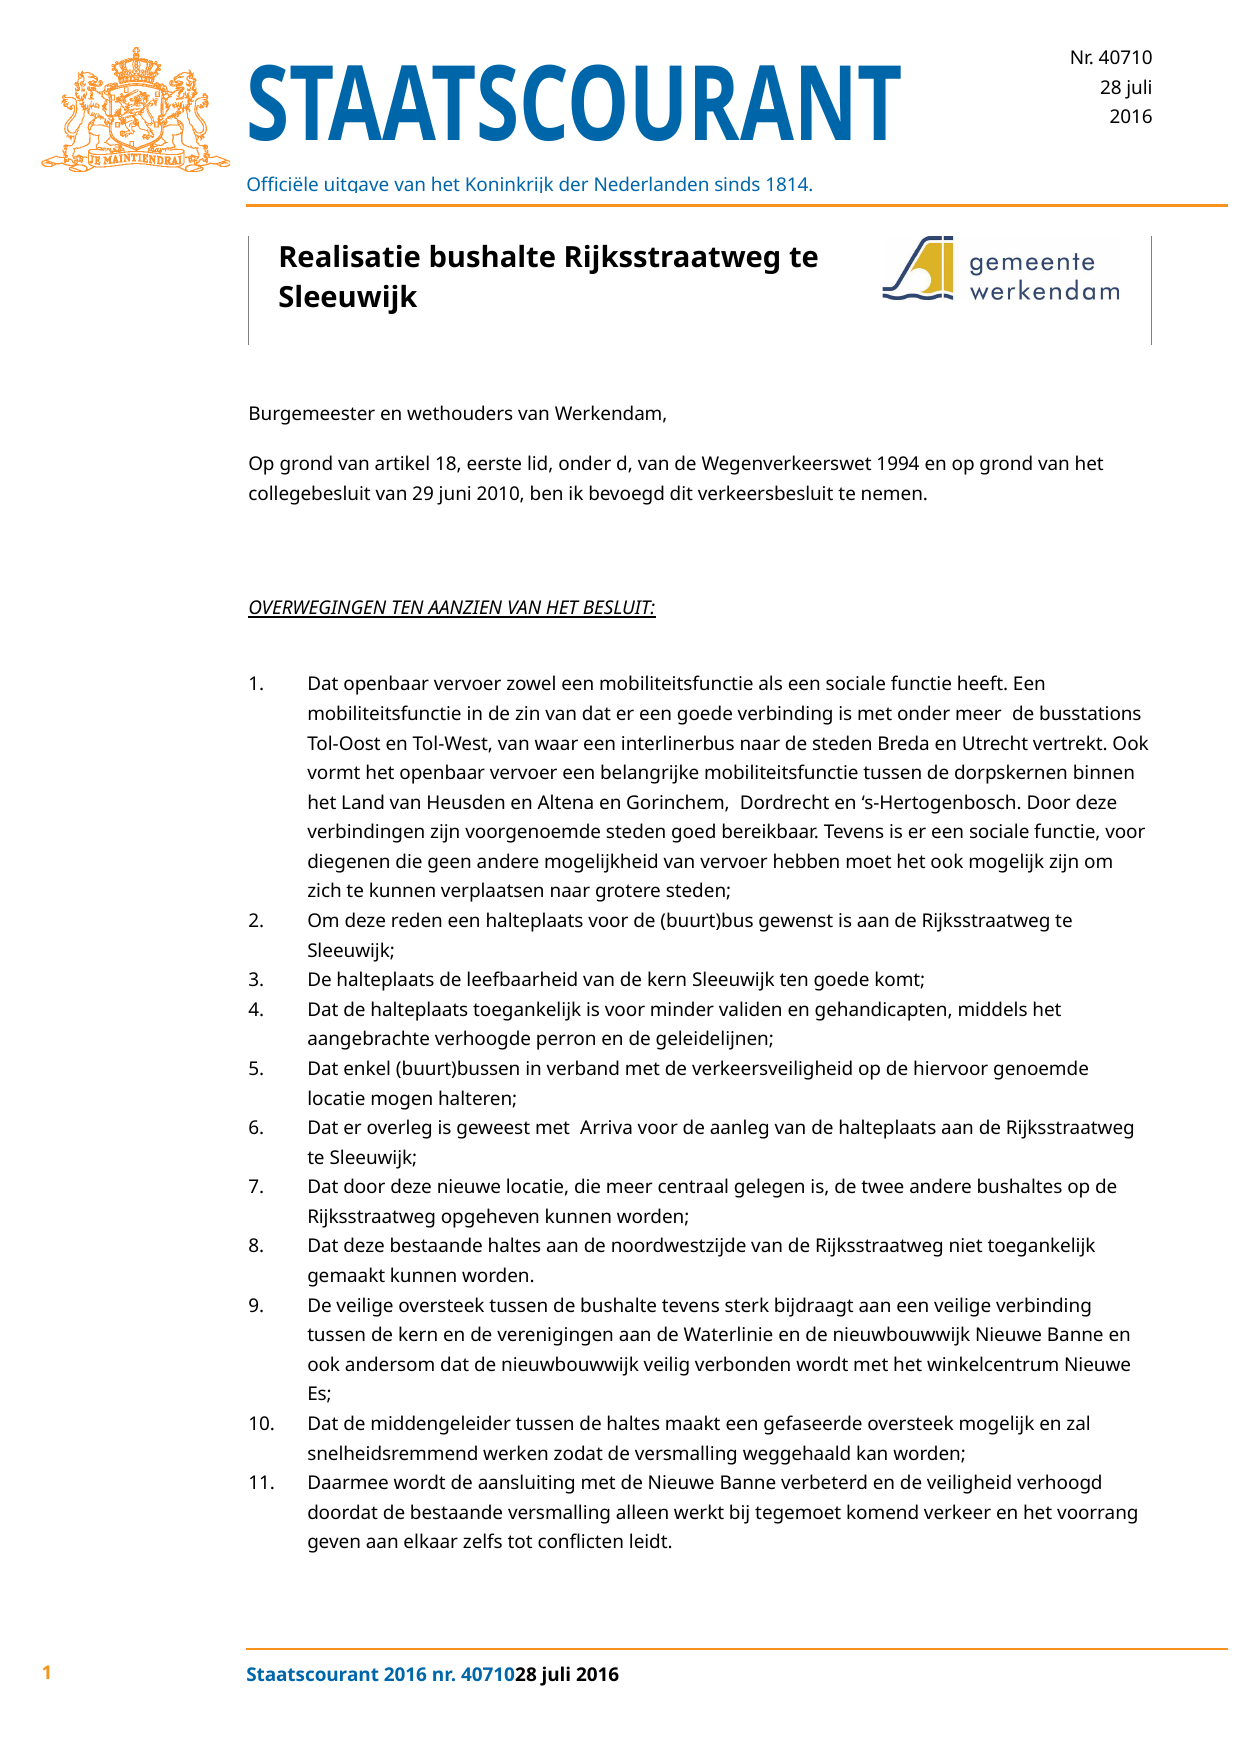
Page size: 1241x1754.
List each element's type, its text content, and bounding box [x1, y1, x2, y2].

list De halteplaats de leefbaarheid van de kern Sleeuwijk ten goede komt; [248, 966, 1152, 992]
list Dat de middengeleider tussen de haltes maakt een gefaseerde oversteek mogelijk en zal snelheidsremmend werken zodat de versmalling weggehaald kan worden; [248, 1410, 1152, 1465]
list Dat er overleg is geweest met Arriva voor de aanleg van de halteplaats aan de Rijksstraatweg te Sleeuwijk; [248, 1114, 1152, 1169]
list De veilige oversteek tussen de bushalte tevens sterk bijdraagt aan een veilige verbinding tussen de kern en de verenigingen aan de Waterlinie en de nieuwbouwwijk Nieuwe Banne en ook andersom dat de nieuwbouwwijk veilig verbonden wordt met het winkelcentrum Nieuwe Es; [248, 1292, 1152, 1406]
table_header Realisatie bushalte Rijksstraatweg te Sleeuwijk [249, 236, 850, 345]
list Dat de halteplaats toegankelijk is voor minder validen en gehandicapten, middels het aangebrachte verhoogde perron en de geleidelijnen; [248, 996, 1152, 1051]
table_header [850, 236, 1151, 345]
list Daarmee wordt de aansluiting met de Nieuwe Banne verbeterd en de veiligheid verhoogd doordat de bestaande versmalling alleen werkt bij tegemoet komend verkeer en het voorrang geven aan elkaar zelfs tot conflicten leidt. [248, 1469, 1152, 1554]
text Op grond van artikel 18, eerste lid, onder d, van de Wegenverkeerswet 1994 en op grond van het collegebesluit van 29 juni 2010, ben ik bevoegd dit verkeersbesluit te nemen. [248, 450, 1152, 506]
list Dat enkel (buurt)bussen in verband met de verkeersveiligheid op de hiervoor genoemde locatie mogen halteren; [248, 1055, 1152, 1110]
picture [41, 47, 231, 172]
text Burgemeester en wethouders van Werkendam, [248, 400, 1152, 426]
list Dat door deze nieuwe locatie, die meer centraal gelegen is, de twee andere bushaltes op de Rijksstraatweg opgeheven kunnen worden; [248, 1173, 1152, 1229]
list Om deze reden een halteplaats voor de (buurt)bus gewenst is aan de Rijksstraatweg te Sleeuwijk; [248, 907, 1152, 962]
picture [882, 236, 1119, 300]
text OVERWEGINGEN TEN AANZIEN VAN HET BESLUIT: [248, 594, 1152, 620]
list Dat deze bestaande haltes aan de noordwestzijde van de Rijksstraatweg niet toegankelijk gemaakt kunnen worden. [248, 1233, 1152, 1288]
list Dat openbaar vervoer zowel een mobiliteitsfunctie als een sociale functie heeft. Een mobiliteitsfunctie in de zin van dat er een goede verbinding is met onder meer de busstations Tol-Oost en Tol-West, van waar een interlinerbus naar de steden Breda en Utrecht vertrekt. Ook vormt het openbaar vervoer een belangrijke mobiliteitsfunctie tussen de dorpskernen binnen het Land van Heusden en Altena en Gorinchem, Dordrecht en ‘s-Hertogenbosch. Door deze verbindingen zijn voorgenoemde steden goed bereikbaar. Tevens is er een sociale functie, voor diegenen die geen andere mogelijkheid van vervoer hebben moet het ook mogelijk zijn om zich te kunnen verplaatsen naar grotere steden; [248, 671, 1152, 903]
